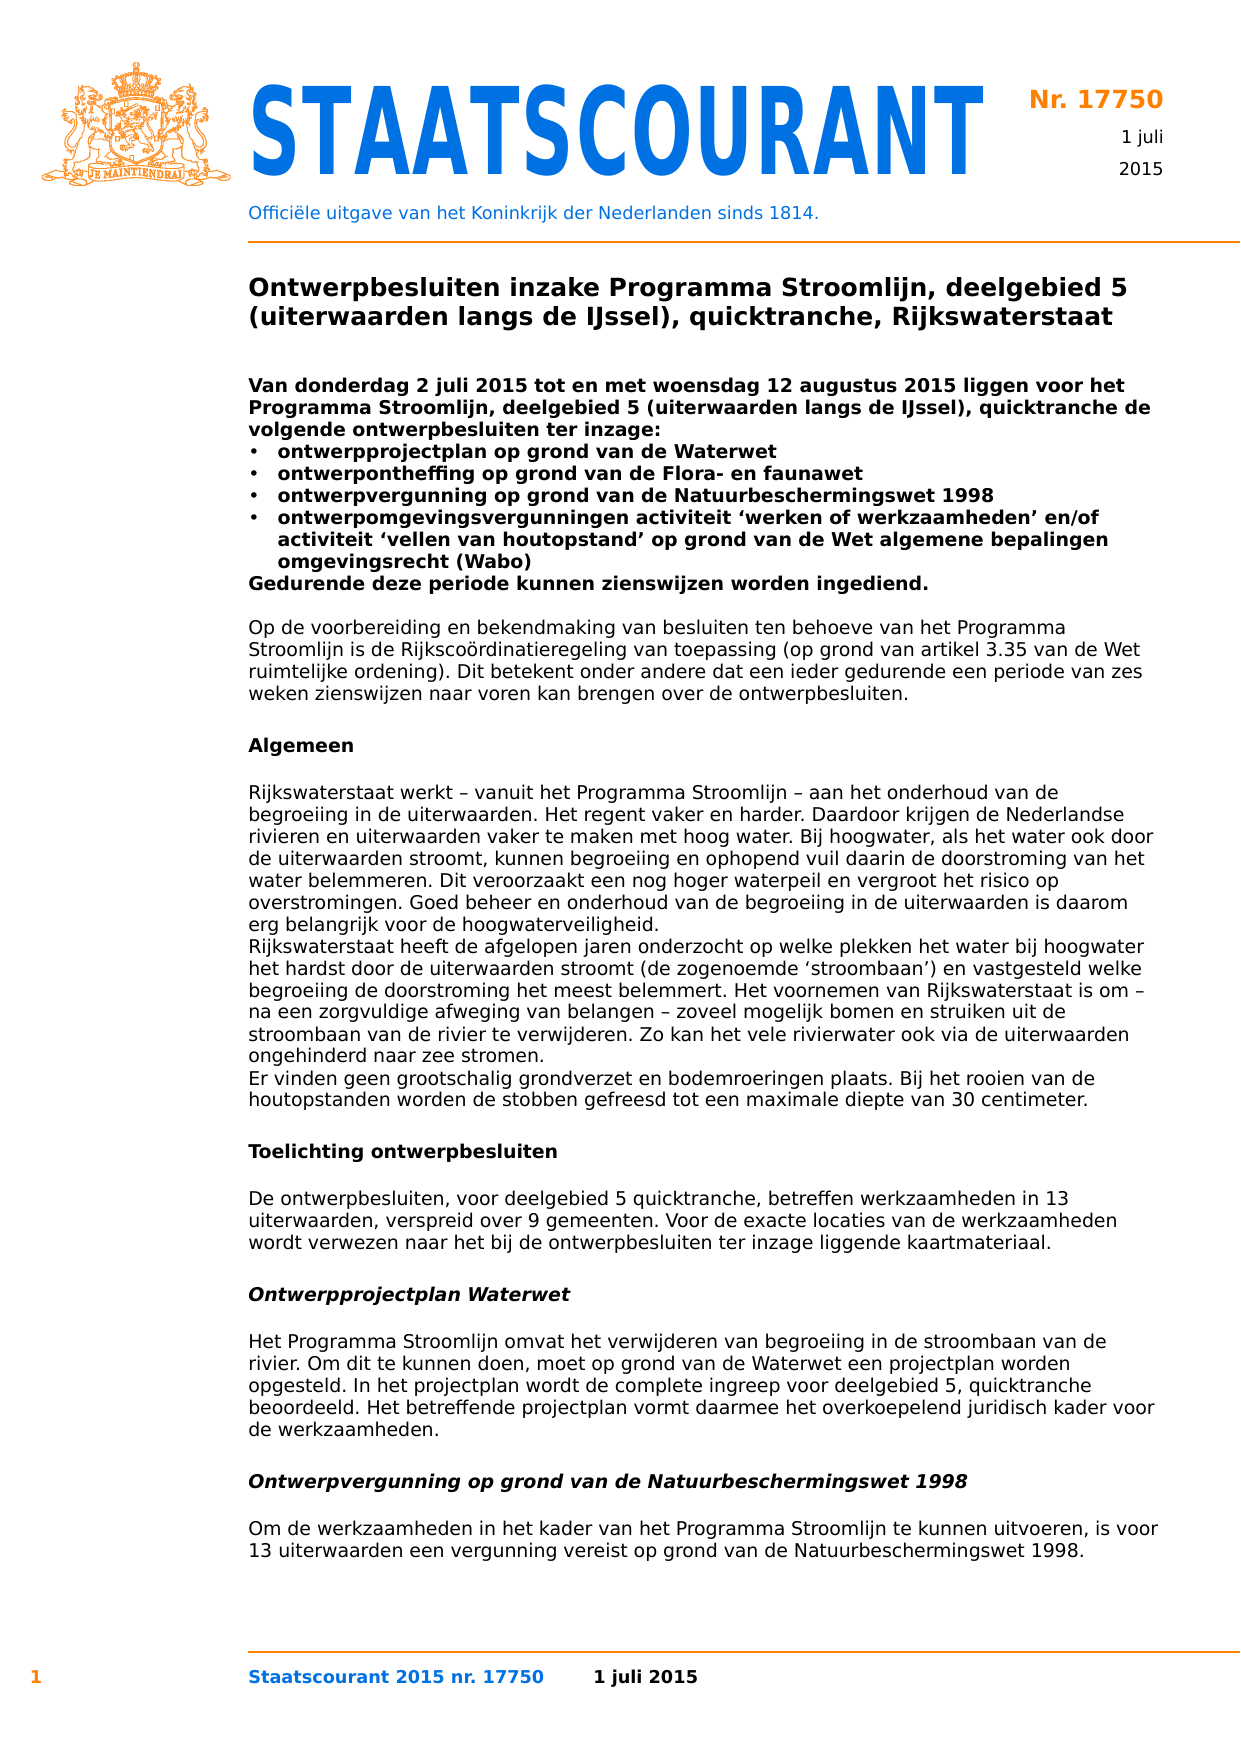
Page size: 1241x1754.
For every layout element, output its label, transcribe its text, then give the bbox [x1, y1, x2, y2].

subtitle Ontwerpvergunning op grond van de Natuurbeschermingswet 1998 [248, 1471, 1163, 1493]
table_cell 1 juli [998, 121, 1240, 153]
text • ontwerpontheffing op grond van de Flora- en faunawet [248, 463, 1163, 485]
text • ontwerpvergunning op grond van de Natuurbeschermingswet 1998 [248, 485, 1163, 507]
table_header [25, 62, 248, 241]
subtitle Toelichting ontwerpbesluiten [248, 1141, 1163, 1163]
table_header STAATSCOURANT [248, 62, 998, 203]
text Rijkswaterstaat heeft de afgelopen jaren onderzocht op welke plekken het water bij hoogwater het hardst door de uiterwaarden stroomt (de zogenoemde ‘stroombaan’) en vastgesteld welke begroeiing de doorstroming het meest belemmert. Het voornemen van Rijkswaterstaat is om – na een zorgvuldige afweging van belangen – zoveel mogelijk bomen en struiken uit de stroombaan van de rivier te verwijderen. Zo kan het vele rivierwater ook via de uiterwaarden ongehinderd naar zee stromen. [248, 936, 1163, 1067]
table_cell 2015 [998, 153, 1240, 203]
text Om de werkzaamheden in het kader van het Programma Stroomlijn te kunnen uitvoeren, is voor 13 uiterwaarden een vergunning vereist op grond van de Natuurbeschermingswet 1998. [248, 1518, 1163, 1562]
text Er vinden geen grootschalig grondverzet en bodemroeringen plaats. Bij het rooien van de houtopstanden worden de stobben gefreesd tot een maximale diepte van 30 centimeter. [248, 1067, 1163, 1111]
text Van donderdag 2 juli 2015 tot en met woensdag 12 augustus 2015 liggen voor het Programma Stroomlijn, deelgebied 5 (uiterwaarden langs de IJssel), quicktranche de volgende ontwerpbesluiten ter inzage: [248, 375, 1163, 441]
text Op de voorbereiding en bekendmaking van besluiten ten behoeve van het Programma Stroomlijn is de Rijkscoördinatieregeling van toepassing (op grond van artikel 3.35 van de Wet ruimtelijke ordening). Dit betekent onder andere dat een ieder gedurende een periode van zes weken zienswijzen naar voren kan brengen over de ontwerpbesluiten. [248, 617, 1163, 705]
picture [41, 62, 231, 186]
text • ontwerpomgevingsvergunningen activiteit ‘werken of werkzaamheden’ en/of activiteit ‘vellen van houtopstand’ op grond van de Wet algemene bepalingen omgevingsrecht (Wabo) [248, 507, 1163, 573]
subtitle Ontwerpbesluiten inzake Programma Stroomlijn, deelgebied 5 (uiterwaarden langs de IJssel), quicktranche, Rijkswaterstaat [248, 273, 1163, 331]
text Rijkswaterstaat werkt – vanuit het Programma Stroomlijn – aan het onderhoud van de begroeiing in de uiterwaarden. Het regent vaker en harder. Daardoor krijgen de Nederlandse rivieren en uiterwaarden vaker te maken met hoog water. Bij hoogwater, als het water ook door de uiterwaarden stroomt, kunnen begroeiing en ophopend vuil daarin de doorstroming van het water belemmeren. Dit veroorzaakt een nog hoger waterpeil en vergroot het risico op overstromingen. Goed beheer en onderhoud van de begroeiing in de uiterwaarden is daarom erg belangrijk voor de hoogwaterveiligheid. [248, 782, 1163, 936]
text Gedurende deze periode kunnen zienswijzen worden ingediend. [248, 573, 1163, 595]
text Het Programma Stroomlijn omvat het verwijderen van begroeiing in de stroombaan van de rivier. Om dit te kunnen doen, moet op grond van de Waterwet een projectplan worden opgesteld. In het projectplan wordt de complete ingreep voor deelgebied 5, quicktranche beoordeeld. Het betreffende projectplan vormt daarmee het overkoepelend juridisch kader voor de werkzaamheden. [248, 1331, 1163, 1441]
table_header Nr. 17750 [998, 62, 1240, 121]
subtitle Algemeen [248, 735, 1163, 757]
subtitle Ontwerpprojectplan Waterwet [248, 1284, 1163, 1306]
text • ontwerpprojectplan op grond van de Waterwet [248, 441, 1163, 463]
table_cell Officiële uitgave van het Koninkrijk der Nederlanden sinds 1814. [248, 203, 1240, 241]
text De ontwerpbesluiten, voor deelgebied 5 quicktranche, betreffen werkzaamheden in 13 uiterwaarden, verspreid over 9 gemeenten. Voor de exacte locaties van de werkzaamheden wordt verwezen naar het bij de ontwerpbesluiten ter inzage liggende kaartmateriaal. [248, 1188, 1163, 1254]
